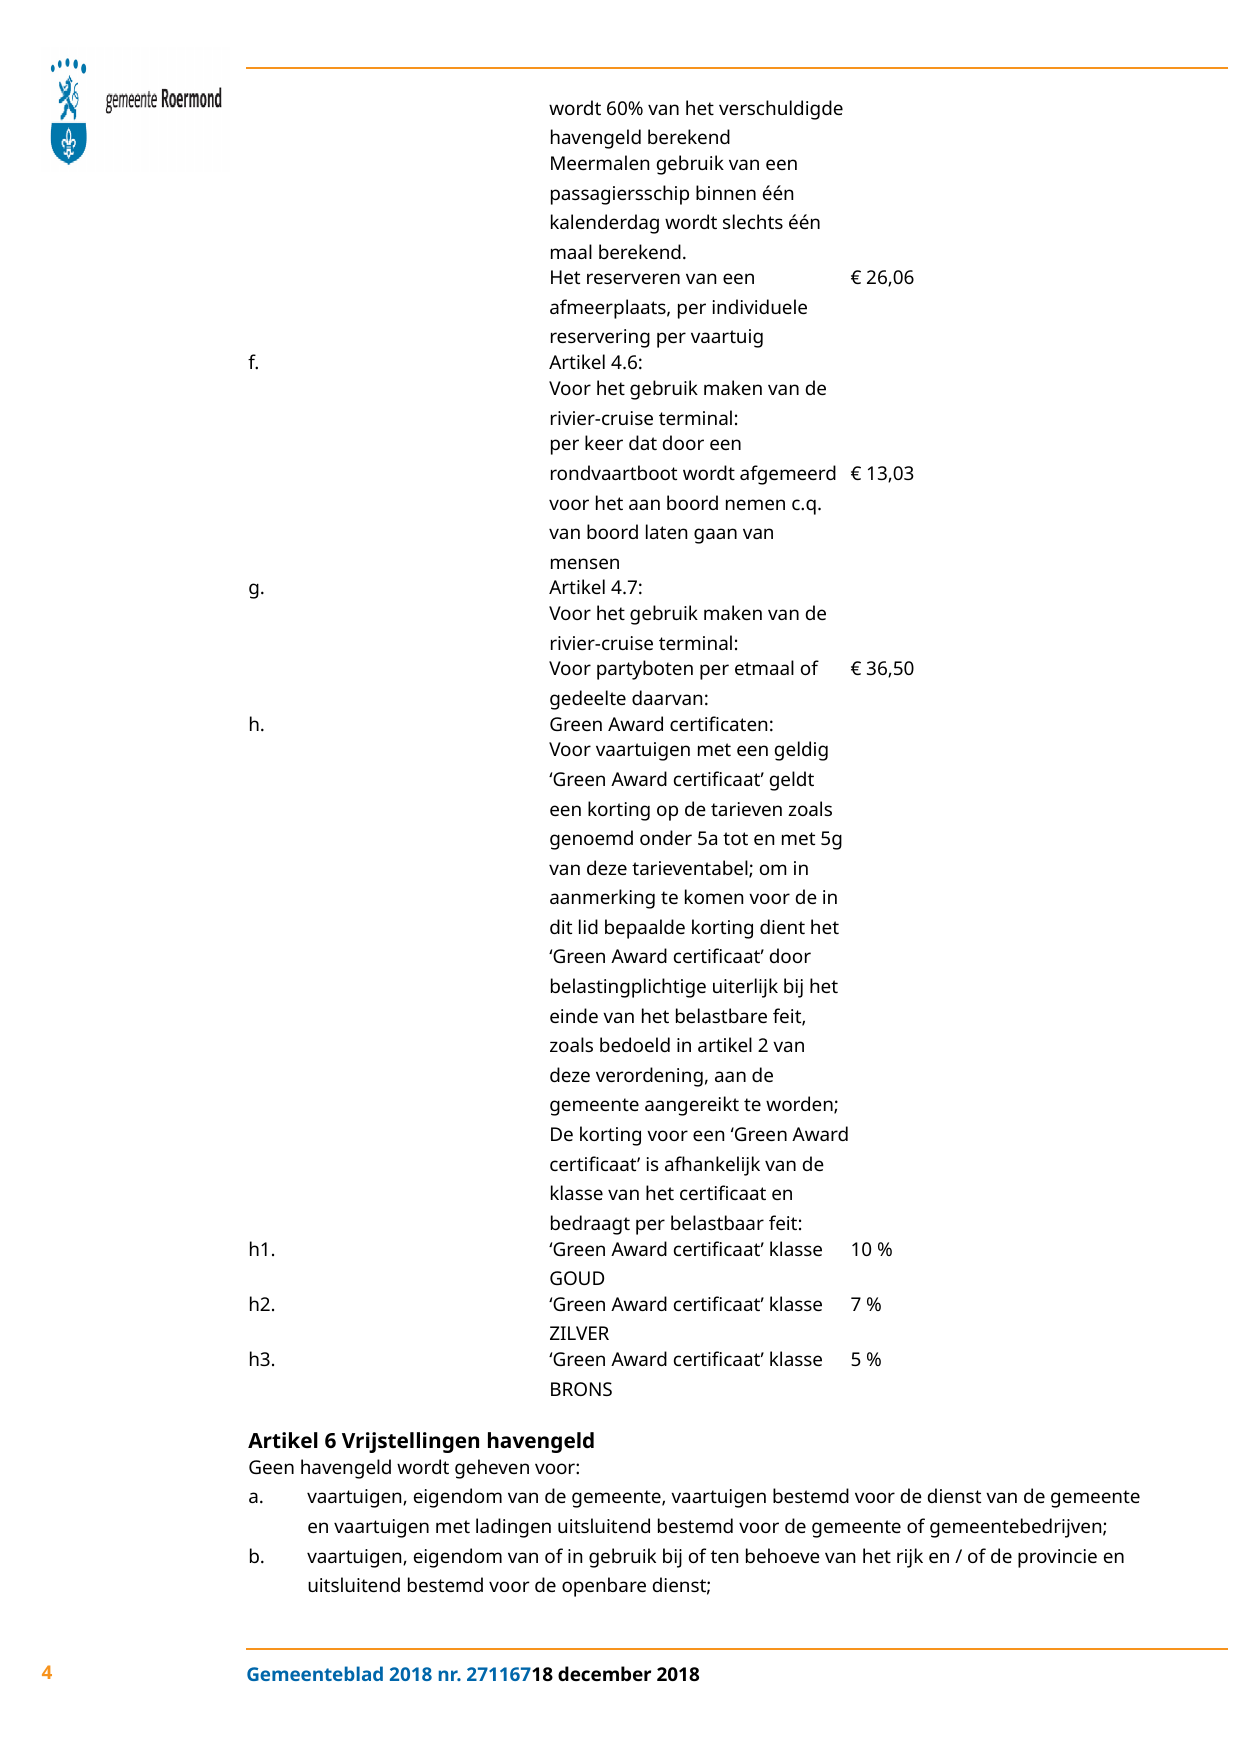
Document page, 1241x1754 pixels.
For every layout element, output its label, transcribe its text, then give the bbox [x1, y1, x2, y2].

table_cell [850, 95, 1152, 150]
table_cell h. [248, 711, 549, 737]
table_cell [248, 95, 549, 150]
table_cell [248, 737, 549, 1236]
table_cell h3. [248, 1346, 549, 1402]
table_cell Voor partyboten per etmaal of gedeelte daarvan: [549, 656, 850, 711]
table_cell h1. [248, 1236, 549, 1291]
table_cell € 26,06 [850, 265, 1152, 349]
table_cell wordt 60% van het verschuldigde havengeld berekend [549, 95, 850, 150]
table_cell h2. [248, 1291, 549, 1346]
table_cell Het reserveren van een afmeerplaats, per individuele reservering per vaartuig [549, 265, 850, 349]
table_cell 7 % [850, 1291, 1152, 1346]
table_cell [850, 737, 1152, 1236]
table_cell 10 % [850, 1236, 1152, 1291]
table_cell [248, 431, 549, 574]
table_cell € 36,50 [850, 656, 1152, 711]
table_cell ‘Green Award certificaat’ klasse ZILVER [549, 1291, 850, 1346]
table_cell [248, 265, 549, 349]
table_cell [850, 375, 1152, 431]
table_cell [248, 656, 549, 711]
table_cell ‘Green Award certificaat’ klasse BRONS [549, 1346, 850, 1402]
list vaartuigen, eigendom van of in gebruik bij of ten behoeve van het rijk en / of de provincie en uitsluitend bestemd voor de openbare dienst; [248, 1543, 1152, 1598]
text Geen havengeld wordt geheven voor: [248, 1454, 1152, 1480]
picture [41, 47, 231, 172]
table_cell Voor vaartuigen met een geldig ‘Green Award certificaat’ geldt een korting op de tarieven zoals genoemd onder 5a tot en met 5g van deze tarieventabel; om in aanmerking te komen voor de in dit lid bepaalde korting dient het ‘Green Award certificaat’ door belastingplichtige uiterlijk bij het einde van het belastbare feit, zoals bedoeld in artikel 2 van deze verordening, aan de gemeente aangereikt te worden; De korting voor een ‘Green Award certificaat’ is afhankelijk van de klasse van het certificaat en bedraagt per belastbaar feit: [549, 737, 850, 1236]
table_cell Green Award certificaten: [549, 711, 850, 737]
table_cell [850, 150, 1152, 264]
list vaartuigen, eigendom van de gemeente, vaartuigen bestemd voor de dienst van de gemeente en vaartuigen met ladingen uitsluitend bestemd voor de gemeente of gemeentebedrijven; [248, 1484, 1152, 1539]
table_cell f. [248, 350, 549, 375]
table_cell Artikel 4.7: [549, 575, 850, 600]
table_cell [850, 600, 1152, 656]
table_cell Voor het gebruik maken van de rivier-cruise terminal: [549, 600, 850, 656]
table_cell per keer dat door een rondvaartboot wordt afgemeerd voor het aan boord nemen c.q. van boord laten gaan van mensen [549, 431, 850, 574]
table_cell Meermalen gebruik van een passagiersschip binnen één kalenderdag wordt slechts één maal berekend. [549, 150, 850, 264]
table_cell [850, 711, 1152, 737]
table_cell Artikel 4.6: [549, 350, 850, 375]
table_cell [850, 575, 1152, 600]
text Artikel 6 Vrijstellingen havengeld [248, 1426, 1152, 1454]
table_cell [248, 375, 549, 431]
table_cell [850, 350, 1152, 375]
table_cell [248, 150, 549, 264]
table_cell € 13,03 [850, 431, 1152, 574]
table_cell ‘Green Award certificaat’ klasse GOUD [549, 1236, 850, 1291]
table_cell 5 % [850, 1346, 1152, 1402]
table_cell Voor het gebruik maken van de rivier-cruise terminal: [549, 375, 850, 431]
table_cell [248, 600, 549, 656]
table_cell g. [248, 575, 549, 600]
